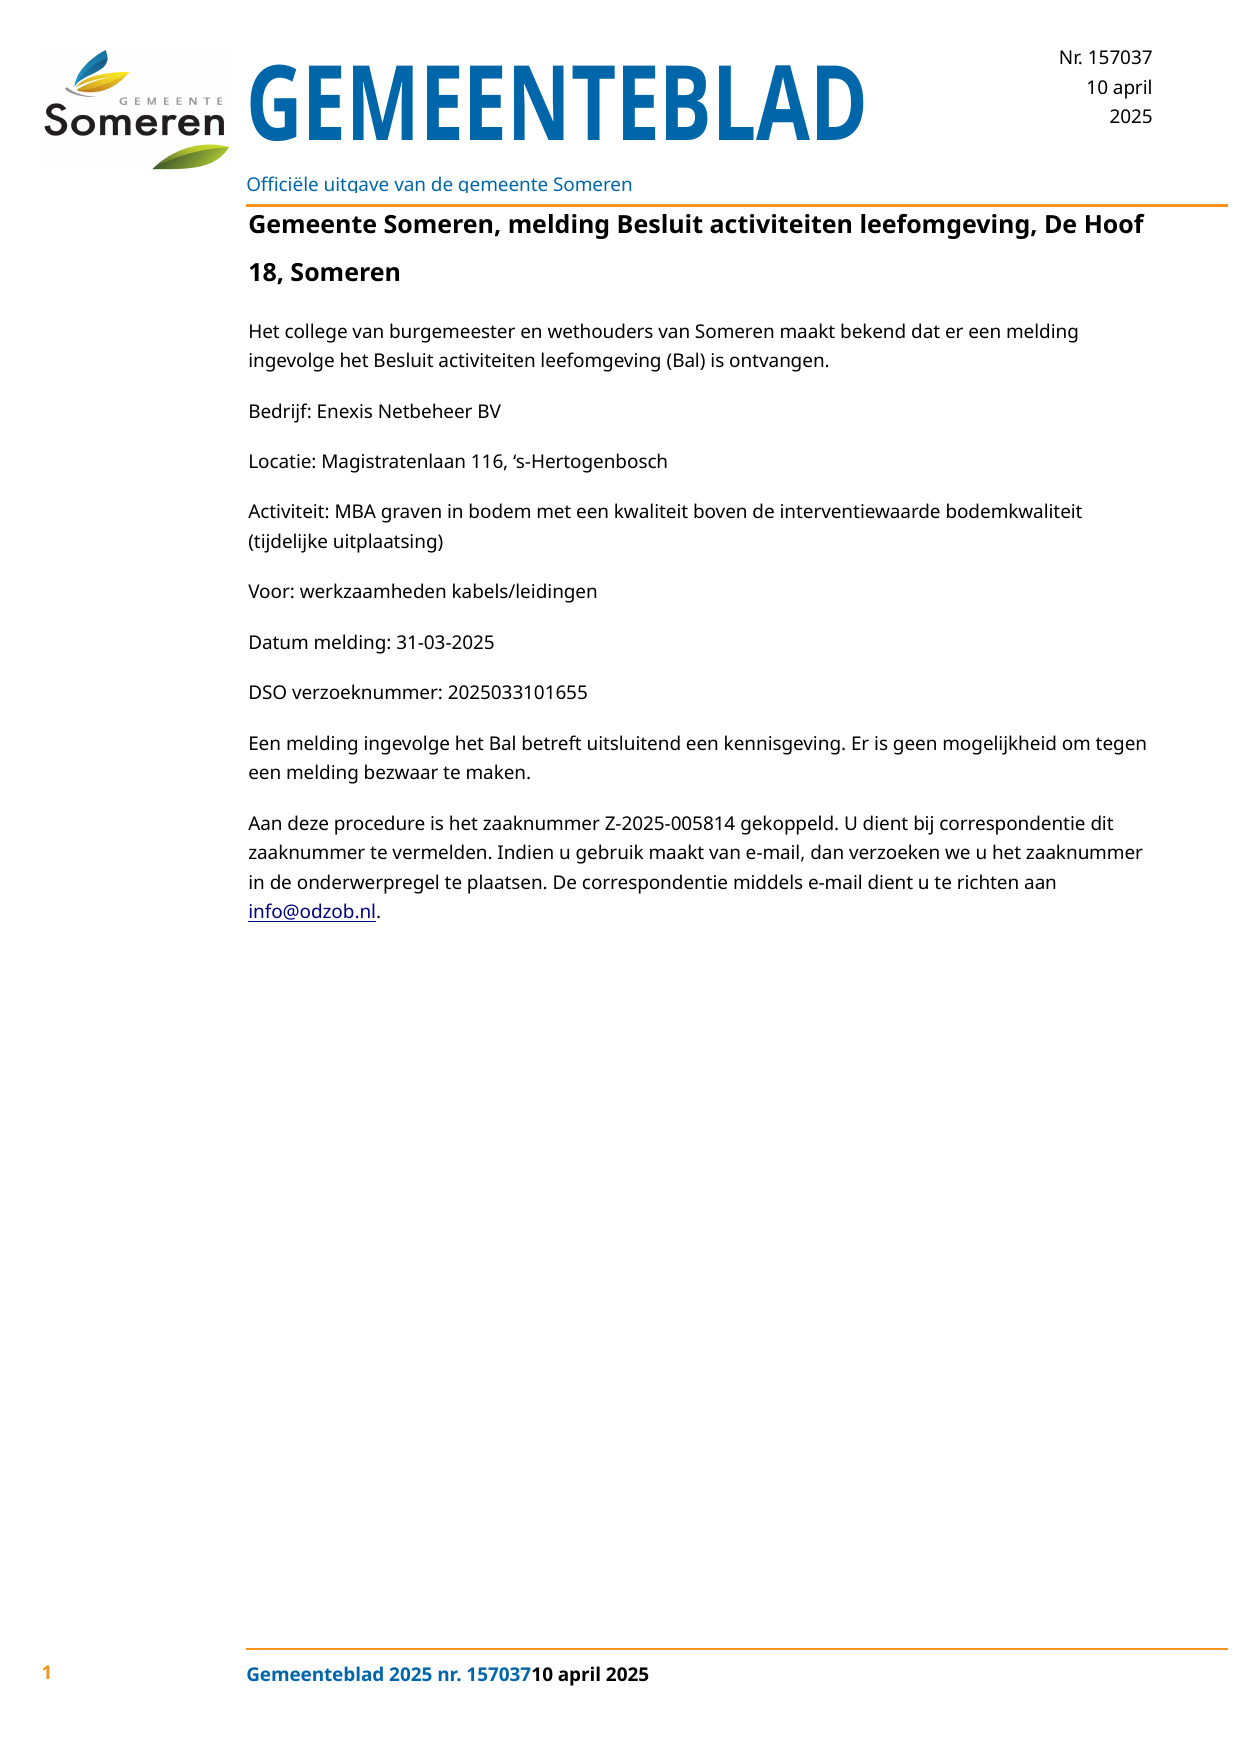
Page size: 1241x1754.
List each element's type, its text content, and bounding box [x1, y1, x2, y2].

text Aan deze procedure is het zaaknummer Z-2025-005814 gekoppeld. U dient bij correspondentie dit zaaknummer te vermelden. Indien u gebruik maakt van e-mail, dan verzoeken we u het zaaknummer in de onderwerpregel te plaatsen. De correspondentie middels e-mail dient u te richten aan info@odzob.nl. [248, 810, 1152, 924]
picture [41, 47, 231, 172]
text DSO verzoeknummer: 2025033101655 [248, 679, 1152, 705]
text Bedrijf: Enexis Netbeheer BV [248, 398, 1152, 424]
text Een melding ingevolge het Bal betreft uitsluitend een kennisgeving. Er is geen mogelijkheid om tegen een melding bezwaar te maken. [248, 730, 1152, 785]
text Datum melding: 31-03-2025 [248, 629, 1152, 655]
text Activiteit: MBA graven in bodem met een kwaliteit boven de interventiewaarde bodemkwaliteit (tijdelijke uitplaatsing) [248, 499, 1152, 554]
text Gemeente Someren, melding Besluit activiteiten leefomgeving, De Hoof 18, Someren [248, 207, 1152, 288]
text Locatie: Magistratenlaan 116, ‘s-Hertogenbosch [248, 448, 1152, 474]
text Het college van burgemeester en wethouders van Someren maakt bekend dat er een melding ingevolge het Besluit activiteiten leefomgeving (Bal) is ontvangen. [248, 318, 1152, 373]
text Voor: werkzaamheden kabels/leidingen [248, 579, 1152, 604]
